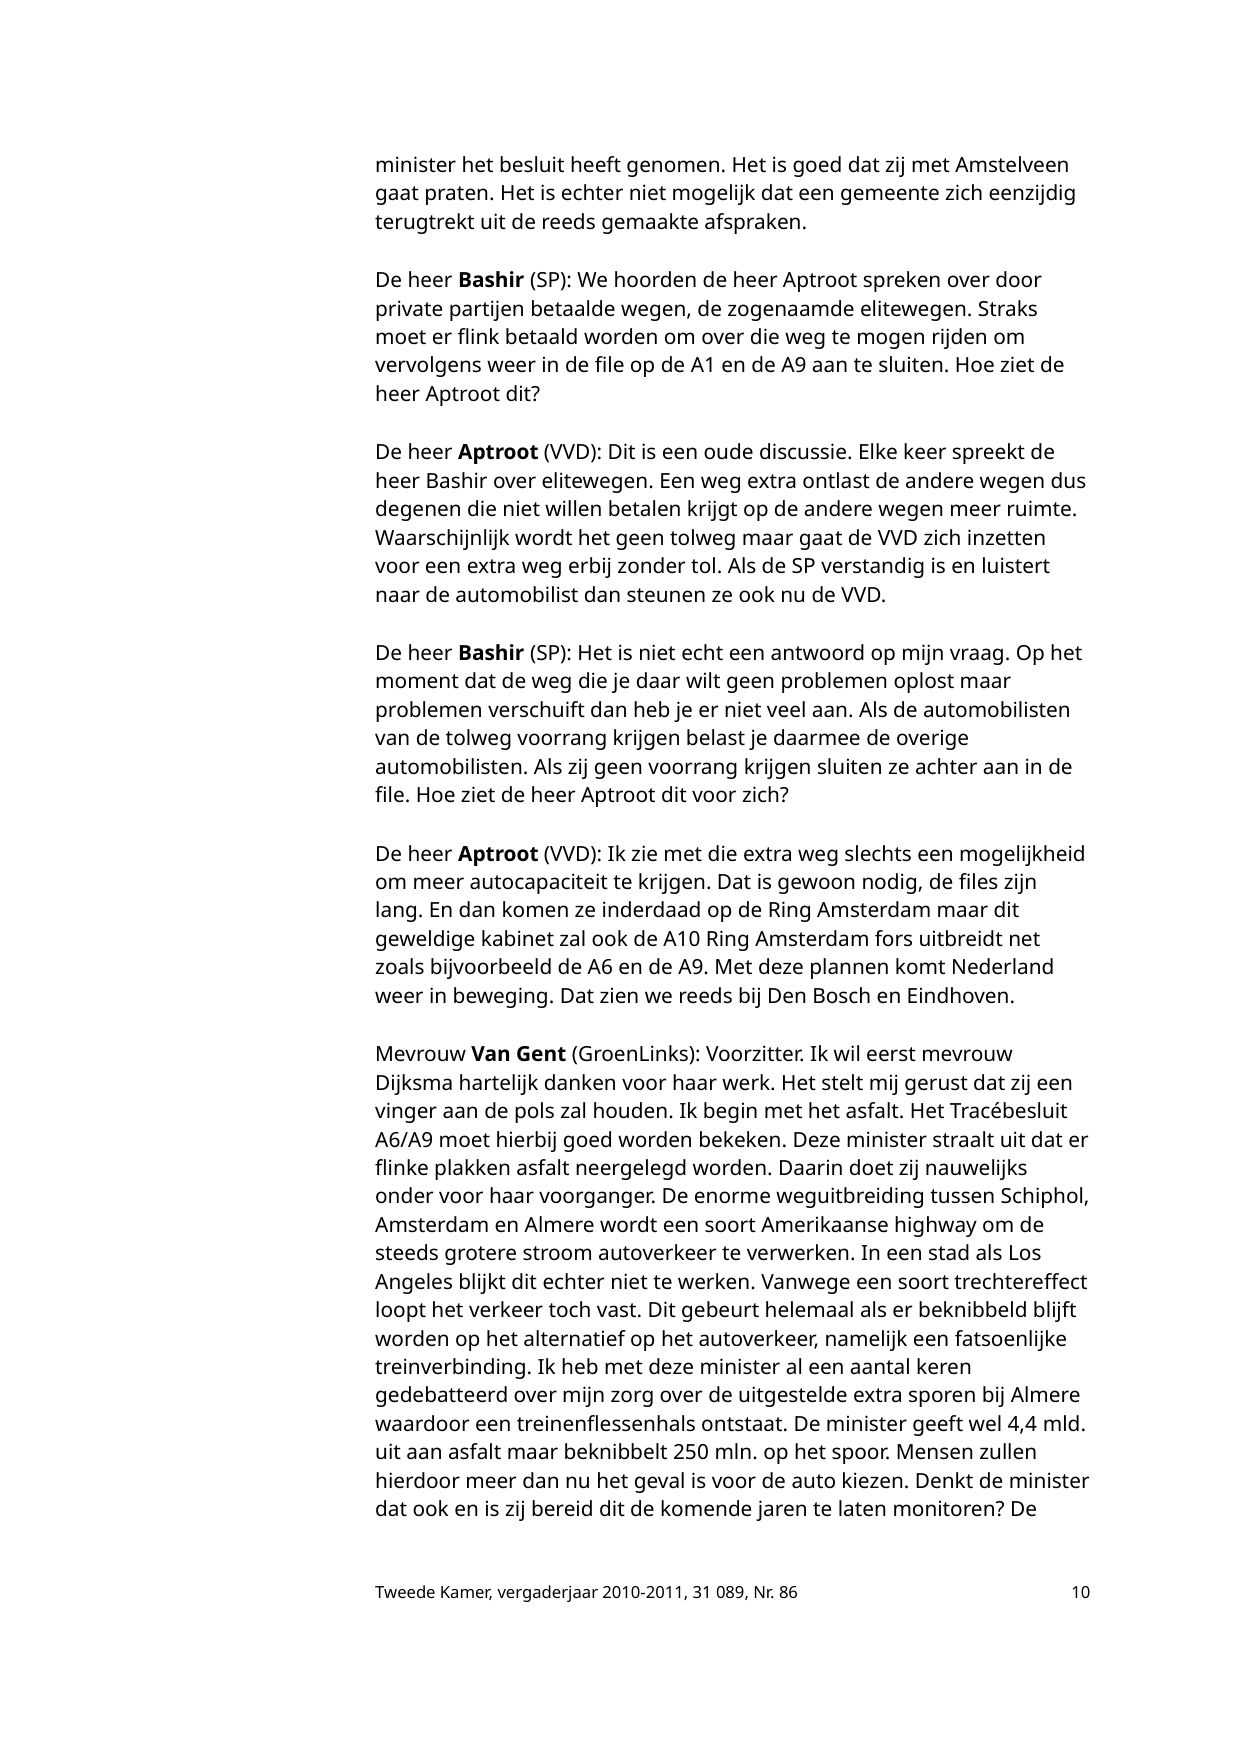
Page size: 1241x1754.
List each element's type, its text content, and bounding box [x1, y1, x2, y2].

text De heer Aptroot (VVD): Ik zie met die extra weg slechts een mogelijkheid om meer autocapaciteit te krijgen. Dat is gewoon nodig, de files zijn lang. En dan komen ze inderdaad op de Ring Amsterdam maar dit geweldige kabinet zal ook de A10 Ring Amsterdam fors uitbreidt net zoals bijvoorbeeld de A6 en de A9. Met deze plannen komt Nederland weer in beweging. Dat zien we reeds bij Den Bosch en Eindhoven. [375, 839, 1090, 1009]
text Mevrouw Van Gent (GroenLinks): Voorzitter. Ik wil eerst mevrouw Dijksma hartelijk danken voor haar werk. Het stelt mij gerust dat zij een vinger aan de pols zal houden. Ik begin met het asfalt. Het Tracébesluit A6/A9 moet hierbij goed worden bekeken. Deze minister straalt uit dat er flinke plakken asfalt neergelegd worden. Daarin doet zij nauwelijks onder voor haar voorganger. De enorme weguitbreiding tussen Schiphol, Amsterdam en Almere wordt een soort Amerikaanse highway om de steeds grotere stroom autoverkeer te verwerken. In een stad als Los Angeles blijkt dit echter niet te werken. Vanwege een soort trechtereffect loopt het verkeer toch vast. Dit gebeurt helemaal als er beknibbeld blijft worden op het alternatief op het autoverkeer, namelijk een fatsoenlijke treinverbinding. Ik heb met deze minister al een aantal keren gedebatteerd over mijn zorg over de uitgestelde extra sporen bij Almere waardoor een treinenflessenhals ontstaat. De minister geeft wel 4,4 mld. uit aan asfalt maar beknibbelt 250 mln. op het spoor. Mensen zullen hierdoor meer dan nu het geval is voor de auto kiezen. Denkt de minister dat ook en is zij bereid dit de komende jaren te laten monitoren? De [375, 1039, 1090, 1523]
text De heer Bashir (SP): We hoorden de heer Aptroot spreken over door private partijen betaalde wegen, de zogenaamde elitewegen. Straks moet er flink betaald worden om over die weg te mogen rijden om vervolgens weer in de file op de A1 en de A9 aan te sluiten. Hoe ziet de heer Aptroot dit? [375, 265, 1090, 407]
text De heer Aptroot (VVD): Dit is een oude discussie. Elke keer spreekt de heer Bashir over elitewegen. Een weg extra ontlast de andere wegen dus degenen die niet willen betalen krijgt op de andere wegen meer ruimte. Waarschijnlijk wordt het geen tolweg maar gaat de VVD zich inzetten voor een extra weg erbij zonder tol. Als de SP verstandig is en luistert naar de automobilist dan steunen ze ook nu de VVD. [375, 437, 1090, 608]
text De heer Bashir (SP): Het is niet echt een antwoord op mijn vraag. Op het moment dat de weg die je daar wilt geen problemen oplost maar problemen verschuift dan heb je er niet veel aan. Als de automobilisten van de tolweg voorrang krijgen belast je daarmee de overige automobilisten. Als zij geen voorrang krijgen sluiten ze achter aan in de file. Hoe ziet de heer Aptroot dit voor zich? [375, 638, 1090, 809]
text minister het besluit heeft genomen. Het is goed dat zij met Amstelveen gaat praten. Het is echter niet mogelijk dat een gemeente zich eenzijdig terugtrekt uit de reeds gemaakte afspraken. [375, 150, 1090, 235]
